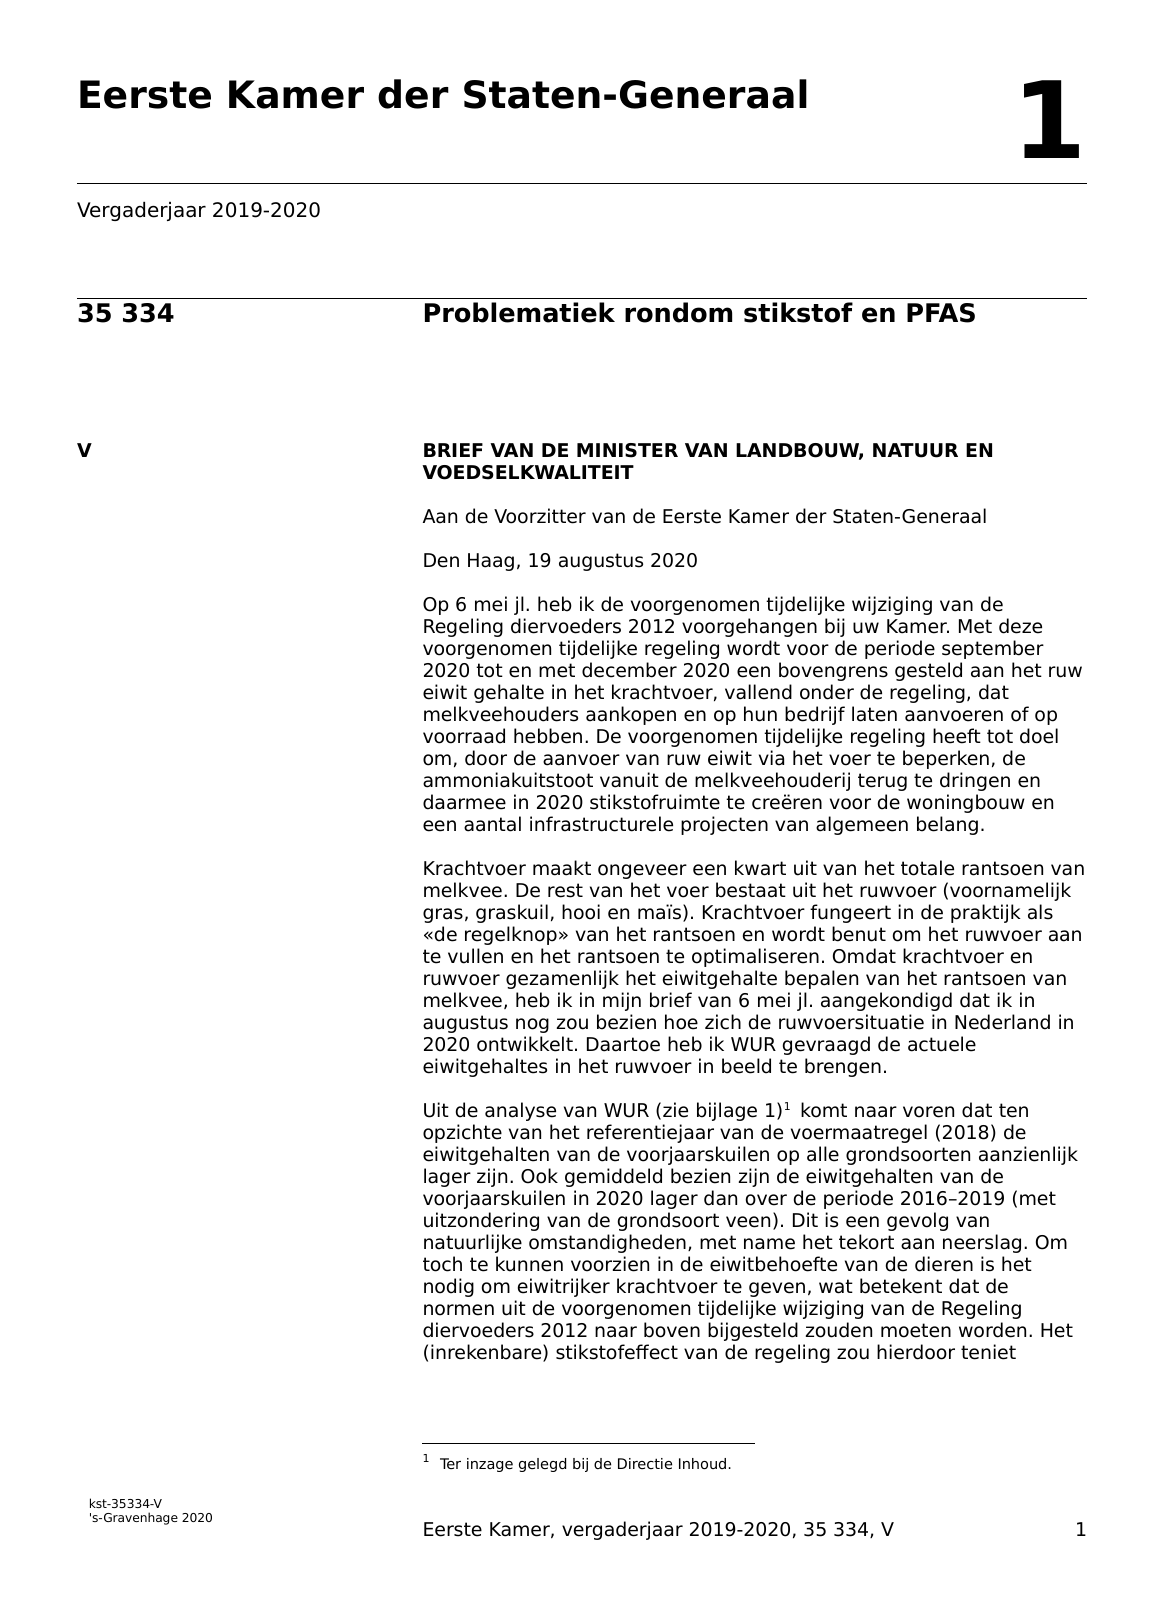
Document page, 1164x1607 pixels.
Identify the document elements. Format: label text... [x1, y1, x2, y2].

text Krachtvoer maakt ongeveer een kwart uit van het totale rantsoen van melkvee. De rest van het voer bestaat uit het ruwvoer (voornamelijk gras, graskuil, hooi en maïs). Krachtvoer fungeert in de praktijk als «de regelknop» van het rantsoen en wordt benut om het ruwvoer aan te vullen en het rantsoen te optimaliseren. Omdat krachtvoer en ruwvoer gezamenlijk het eiwitgehalte bepalen van het rantsoen van melkvee, heb ik in mijn brief van 6 mei jl. aangekondigd dat ik in augustus nog zou bezien hoe zich de ruwvoersituatie in Nederland in 2020 ontwikkelt. Daartoe heb ik WUR gevraagd de actuele eiwitgehaltes in het ruwvoer in beeld te brengen. [422, 858, 1087, 1078]
text Uit de analyse van WUR (zie bijlage 1) komt naar voren dat ten opzichte van het referentiejaar van de voermaatregel (2018) de eiwitgehalten van de voorjaarskuilen op alle grondsoorten aanzienlijk lager zijn. Ook gemiddeld bezien zijn de eiwitgehalten van de voorjaarskuilen in 2020 lager dan over de periode 2016–2019 (met uitzondering van de grondsoort veen). Dit is een gevolg van natuurlijke omstandigheden, met name het tekort aan neerslag. Om toch te kunnen voorzien in de eiwitbehoefte van de dieren is het nodig om eiwitrijker krachtvoer te geven, wat betekent dat de normen uit de voorgenomen tijdelijke wijziging van de Regeling diervoeders 2012 naar boven bijgesteld zouden moeten worden. Het (inrekenbare) stikstofeffect van de regeling zou hierdoor teniet [422, 1100, 1087, 1364]
table_header 1 [886, 59, 1087, 183]
text Aan de Voorzitter van de Eerste Kamer der Staten-Generaal [422, 506, 1087, 528]
text kst-35334-V [88, 1497, 323, 1511]
subtitle V BRIEF VAN DE MINISTER VAN LANDBOUW, NATUUR EN VOEDSELKWALITEIT [77, 440, 1087, 484]
table_cell Vergaderjaar 2019-2020 [77, 184, 1087, 298]
subtitle 35 334 Problematiek rondom stikstof en PFAS [77, 299, 1087, 329]
text 's-Gravenhage 2020 [88, 1511, 323, 1525]
text Ter inzage gelegd bij de Directie Inhoud. [422, 1452, 1087, 1474]
table_header Eerste Kamer der Staten-Generaal [77, 59, 886, 183]
text Den Haag, 19 augustus 2020 [422, 550, 1087, 572]
text Op 6 mei jl. heb ik de voorgenomen tijdelijke wijziging van de Regeling diervoeders 2012 voorgehangen bij uw Kamer. Met deze voorgenomen tijdelijke regeling wordt voor de periode september 2020 tot en met december 2020 een bovengrens gesteld aan het ruw eiwit gehalte in het krachtvoer, vallend onder de regeling, dat melkveehouders aankopen en op hun bedrijf laten aanvoeren of op voorraad hebben. De voorgenomen tijdelijke regeling heeft tot doel om, door de aanvoer van ruw eiwit via het voer te beperken, de ammoniakuitstoot vanuit de melkveehouderij terug te dringen en daarmee in 2020 stikstofruimte te creëren voor de woningbouw en een aantal infrastructurele projecten van algemeen belang. [422, 594, 1087, 836]
